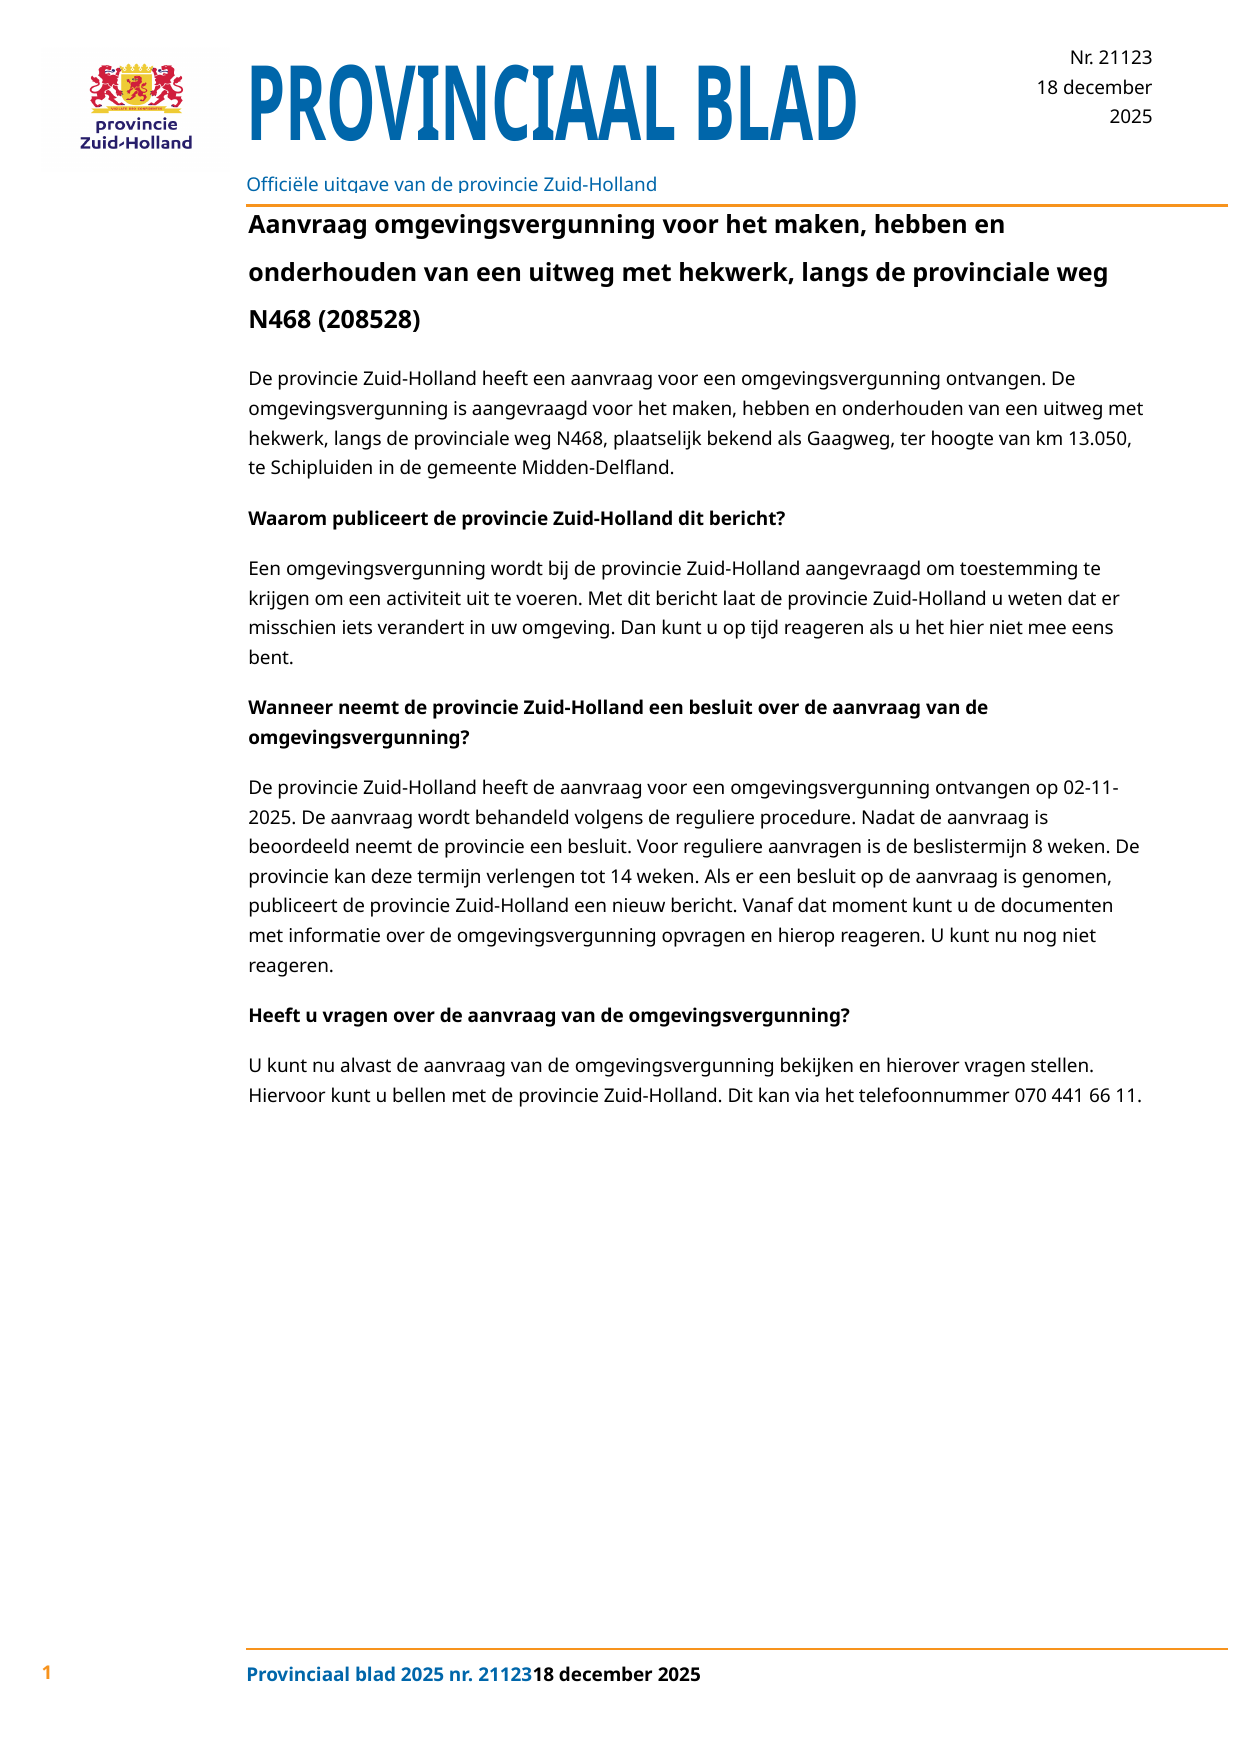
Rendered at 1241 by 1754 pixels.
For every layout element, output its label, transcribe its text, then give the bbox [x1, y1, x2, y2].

text Een omgevingsvergunning wordt bij de provincie Zuid-Holland aangevraagd om toestemming te krijgen om een activiteit uit te voeren. Met dit bericht laat de provincie Zuid-Holland u weten dat er misschien iets verandert in uw omgeving. Dan kunt u op tijd reageren als u het hier niet mee eens bent. [248, 555, 1152, 669]
text U kunt nu alvast de aanvraag van de omgevingsvergunning bekijken en hierover vragen stellen. Hiervoor kunt u bellen met de provincie Zuid-Holland. Dit kan via het telefoonnummer 070 441 66 11. [248, 1053, 1152, 1108]
text De provincie Zuid-Holland heeft een aanvraag voor een omgevingsvergunning ontvangen. De omgevingsvergunning is aangevraagd voor het maken, hebben en onderhouden van een uitweg met hekwerk, langs de provinciale weg N468, plaatselijk bekend als Gaagweg, ter hoogte van km 13.050, te Schipluiden in de gemeente Midden-Delfland. [248, 366, 1152, 480]
text Heeft u vragen over de aanvraag van de omgevingsvergunning? [248, 1002, 1152, 1028]
picture [41, 47, 231, 172]
text Aanvraag omgevingsvergunning voor het maken, hebben en onderhouden van een uitweg met hekwerk, langs de provinciale weg N468 (208528) [248, 207, 1152, 336]
text De provincie Zuid-Holland heeft de aanvraag voor een omgevingsvergunning ontvangen op 02-11-2025. De aanvraag wordt behandeld volgens de reguliere procedure. Nadat de aanvraag is beoordeeld neemt de provincie een besluit. Voor reguliere aanvragen is de beslistermijn 8 weken. De provincie kan deze termijn verlengen tot 14 weken. Als er een besluit op de aanvraag is genomen, publiceert de provincie Zuid-Holland een nieuw bericht. Vanaf dat moment kunt u de documenten met informatie over de omgevingsvergunning opvragen en hierop reageren. U kunt nu nog niet reageren. [248, 774, 1152, 977]
text Waarom publiceert de provincie Zuid-Holland dit bericht? [248, 505, 1152, 530]
text Wanneer neemt de provincie Zuid-Holland een besluit over de aanvraag van de omgevingsvergunning? [248, 694, 1152, 749]
